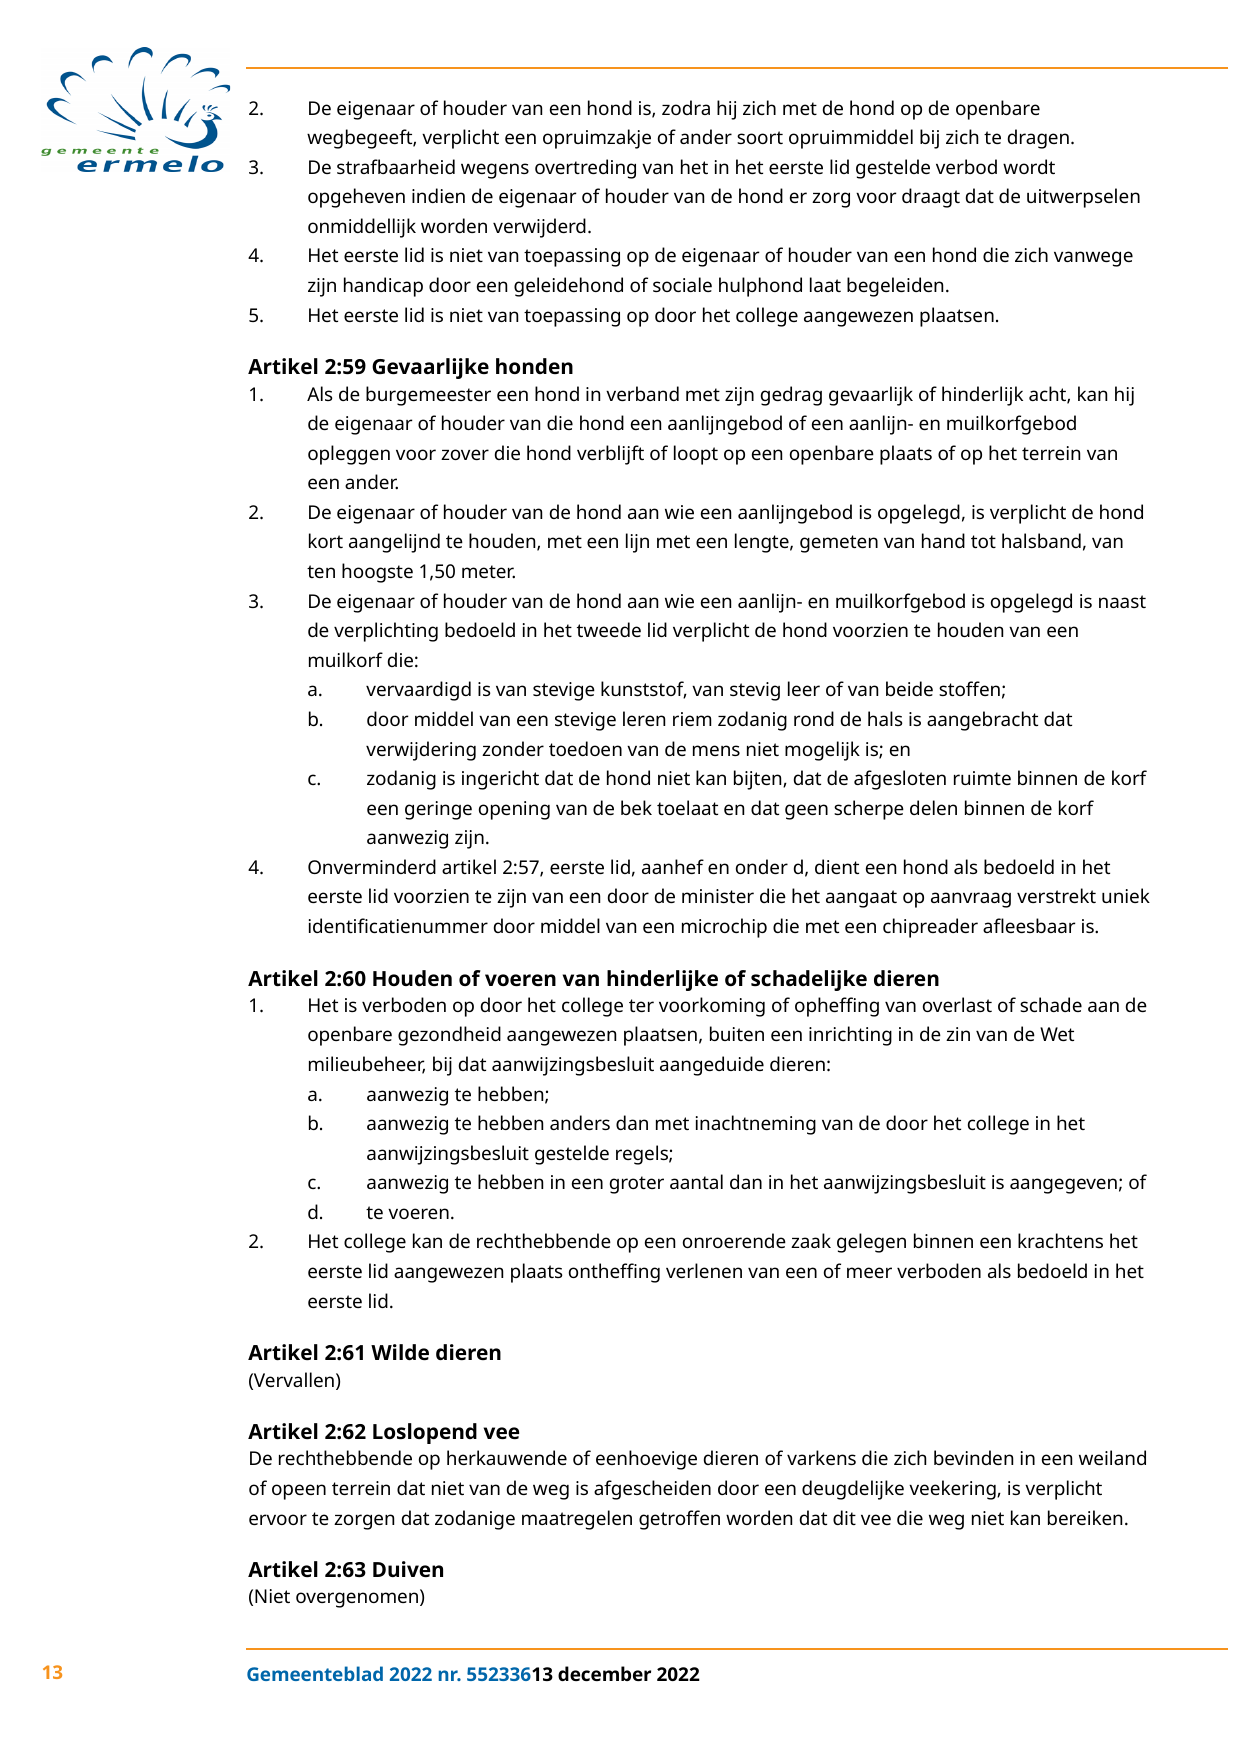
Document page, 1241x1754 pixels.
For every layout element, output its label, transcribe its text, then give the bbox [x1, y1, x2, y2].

text (Niet overgenomen) [248, 1584, 1152, 1609]
text Artikel 2:60 Houden of voeren van hinderlijke of schadelijke dieren [248, 964, 1152, 992]
list aanwezig te hebben in een groter aantal dan in het aanwijzingsbesluit is aangegeven; of [307, 1169, 1152, 1195]
list Onverminderd artikel 2:57, eerste lid, aanhef en onder d, dient een hond als bedoeld in het eerste lid voorzien te zijn van een door de minister die het aangaat op aanvraag verstrekt uniek identificatienummer door middel van een microchip die met een chipreader afleesbaar is. [248, 854, 1152, 939]
text Artikel 2:62 Loslopend vee [248, 1417, 1152, 1446]
list zodanig is ingericht dat de hond niet kan bijten, dat de afgesloten ruimte binnen de korf een geringe opening van de bek toelaat en dat geen scherpe delen binnen de korf aanwezig zijn. [307, 765, 1152, 850]
text (Vervallen) [248, 1367, 1152, 1392]
list aanwezig te hebben; [307, 1081, 1152, 1107]
list door middel van een stevige leren riem zodanig rond de hals is aangebracht dat verwijdering zonder toedoen van de mens niet mogelijk is; en [307, 706, 1152, 761]
list Het college kan de rechthebbende op een onroerende zaak gelegen binnen een krachtens het eerste lid aangewezen plaats ontheffing verlenen van een of meer verboden als bedoeld in het eerste lid. [248, 1229, 1152, 1314]
list aanwezig te hebben anders dan met inachtneming van de door het college in het aanwijzingsbesluit gestelde regels; [307, 1110, 1152, 1166]
list te voeren. [307, 1199, 1152, 1225]
list Als de burgemeester een hond in verband met zijn gedrag gevaarlijk of hinderlijk acht, kan hij de eigenaar of houder van die hond een aanlijngebod of een aanlijn- en muilkorfgebod opleggen voor zover die hond verblijft of loopt op een openbare plaats of op het terrein van een ander. [248, 381, 1152, 495]
list Het eerste lid is niet van toepassing op door het college aangewezen plaatsen. [248, 302, 1152, 328]
list De eigenaar of houder van de hond aan wie een aanlijngebod is opgelegd, is verplicht de hond kort aangelijnd te houden, met een lijn met een lengte, gemeten van hand tot halsband, van ten hoogste 1,50 meter. [248, 499, 1152, 584]
text Artikel 2:63 Duiven [248, 1555, 1152, 1584]
text Artikel 2:61 Wilde dieren [248, 1338, 1152, 1367]
list Het is verboden op door het college ter voorkoming of opheffing van overlast of schade aan de openbare gezondheid aangewezen plaatsen, buiten een inrichting in de zin van de Wet milieubeheer, bij dat aanwijzingsbesluit aangeduide dieren: [248, 992, 1152, 1077]
text Artikel 2:59 Gevaarlijke honden [248, 352, 1152, 381]
list vervaardigd is van stevige kunststof, van stevig leer of van beide stoffen; [307, 677, 1152, 702]
list De eigenaar of houder van de hond aan wie een aanlijn- en muilkorfgebod is opgelegd is naast de verplichting bedoeld in het tweede lid verplicht de hond voorzien te houden van een muilkorf die: [248, 588, 1152, 673]
list Het eerste lid is niet van toepassing op de eigenaar of houder van een hond die zich vanwege zijn handicap door een geleidehond of sociale hulphond laat begeleiden. [248, 243, 1152, 298]
text De rechthebbende op herkauwende of eenhoevige dieren of varkens die zich bevinden in een weiland of opeen terrein dat niet van de weg is afgescheiden door een deugdelijke veekering, is verplicht ervoor te zorgen dat zodanige maatregelen getroffen worden dat dit vee die weg niet kan bereiken. [248, 1446, 1152, 1531]
list De strafbaarheid wegens overtreding van het in het eerste lid gestelde verbod wordt opgeheven indien de eigenaar of houder van de hond er zorg voor draagt dat de uitwerpselen onmiddellijk worden verwijderd. [248, 154, 1152, 239]
list De eigenaar of houder van een hond is, zodra hij zich met de hond op de openbare wegbegeeft, verplicht een opruimzakje of ander soort opruimmiddel bij zich te dragen. [248, 95, 1152, 150]
picture [41, 47, 231, 172]
